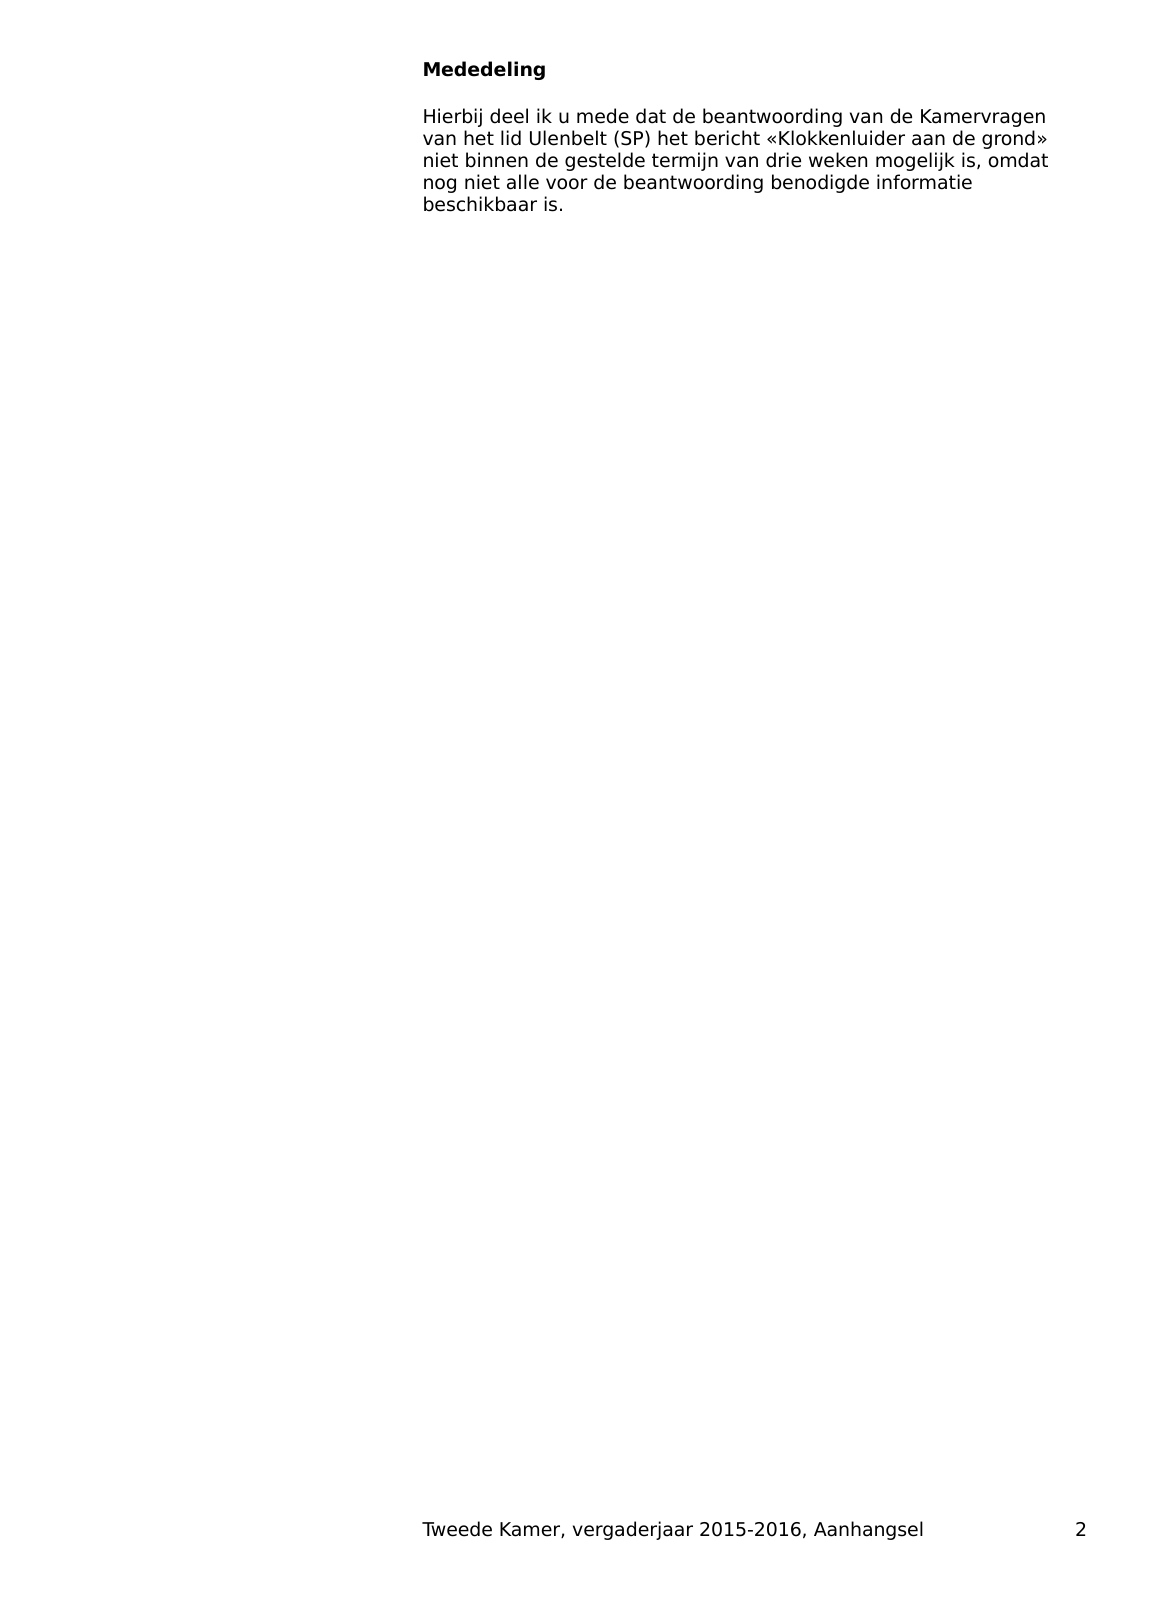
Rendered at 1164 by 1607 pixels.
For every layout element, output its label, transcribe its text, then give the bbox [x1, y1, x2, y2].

subtitle Mededeling [422, 59, 1087, 81]
text Hierbij deel ik u mede dat de beantwoording van de Kamervragen van het lid Ulenbelt (SP) het bericht «Klokkenluider aan de grond» niet binnen de gestelde termijn van drie weken mogelijk is, omdat nog niet alle voor de beantwoording benodigde informatie beschikbaar is. [422, 106, 1087, 216]
